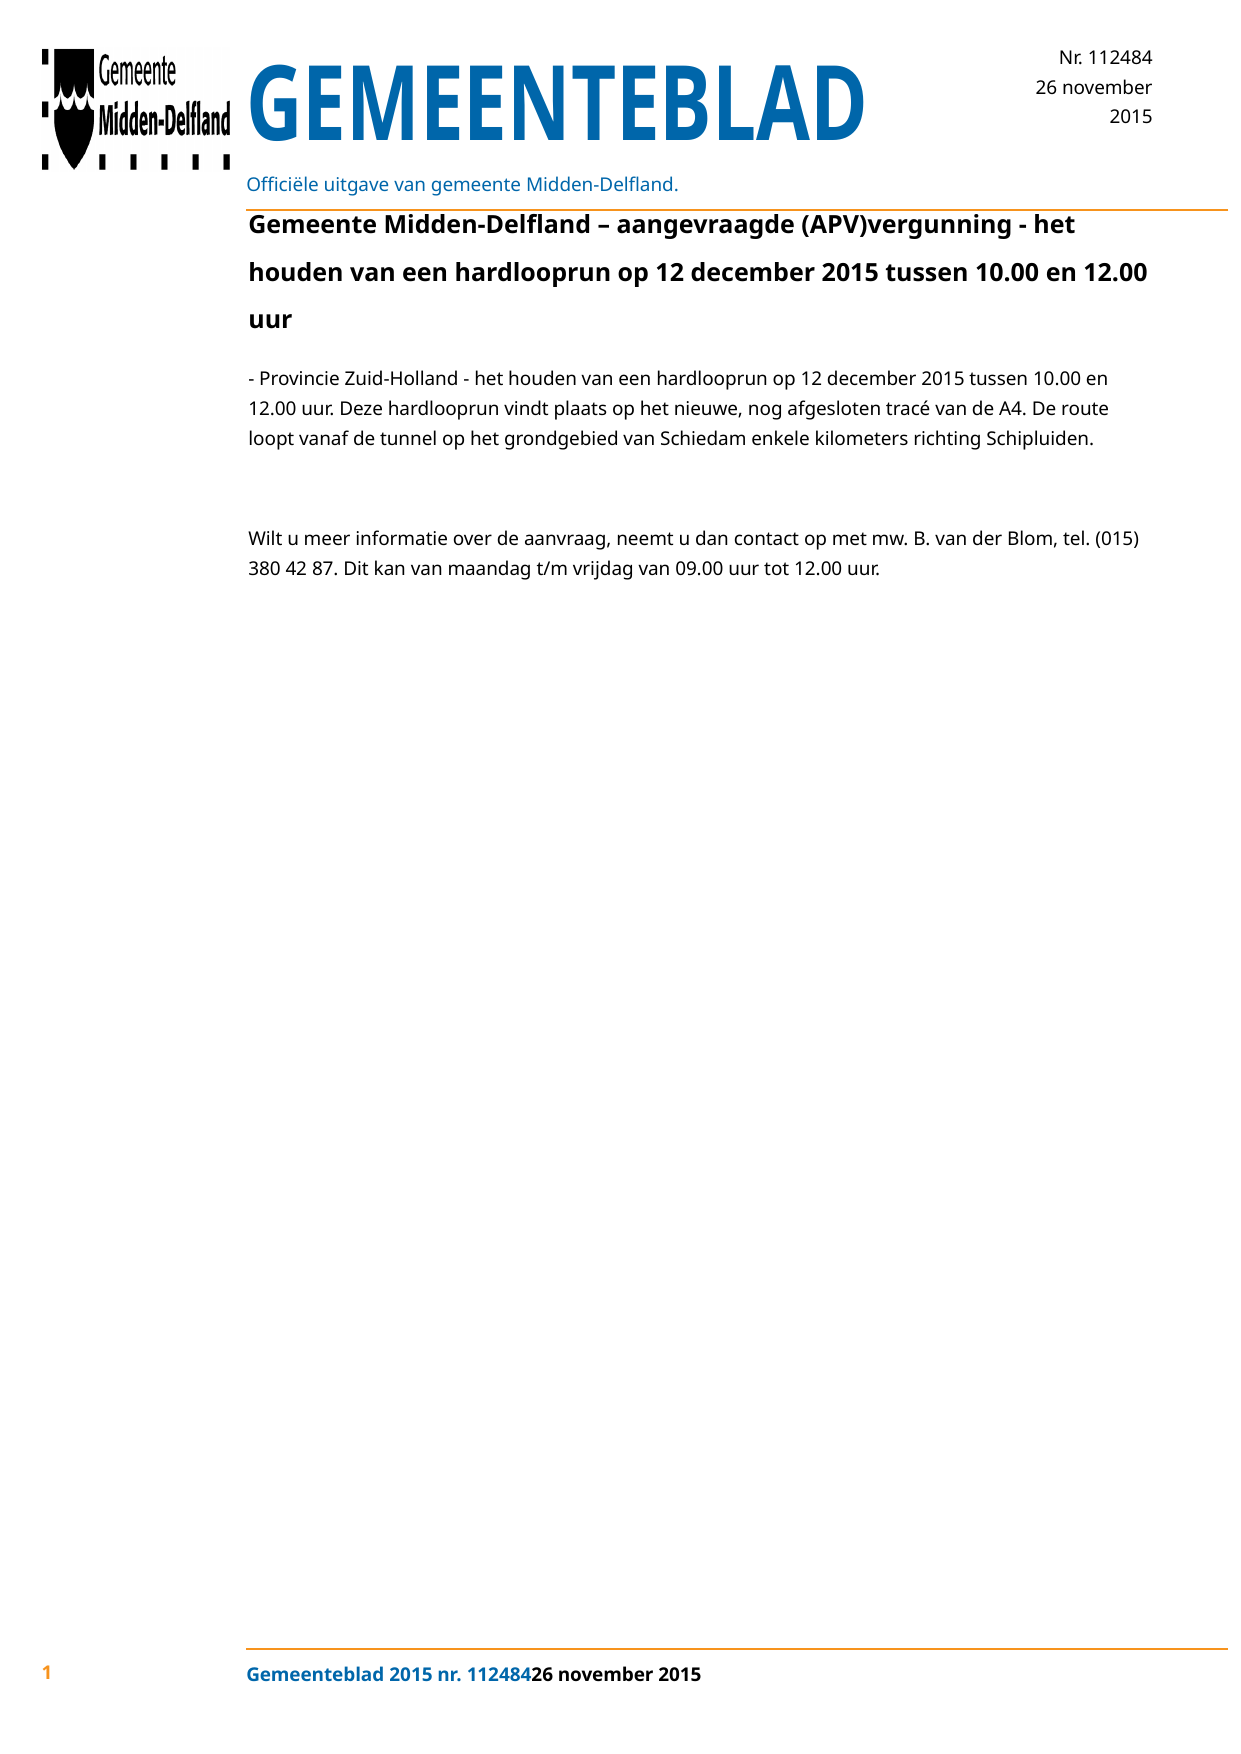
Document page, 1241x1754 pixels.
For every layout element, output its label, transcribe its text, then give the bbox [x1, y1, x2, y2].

text Wilt u meer informatie over de aanvraag, neemt u dan contact op met mw. B. van der Blom, tel. (015) 380 42 87. Dit kan van maandag t/m vrijdag van 09.00 uur tot 12.00 uur. [248, 526, 1152, 581]
text - Provincie Zuid-Holland - het houden van een hardlooprun op 12 december 2015 tussen 10.00 en 12.00 uur. Deze hardlooprun vindt plaats op het nieuwe, nog afgesloten tracé van de A4. De route loopt vanaf de tunnel op het grondgebied van Schiedam enkele kilometers richting Schipluiden. [248, 366, 1152, 450]
text Gemeente Midden-Delfland – aangevraagde (APV)vergunning - het houden van een hardlooprun op 12 december 2015 tussen 10.00 en 12.00 uur [248, 211, 1152, 336]
picture [41, 47, 231, 172]
